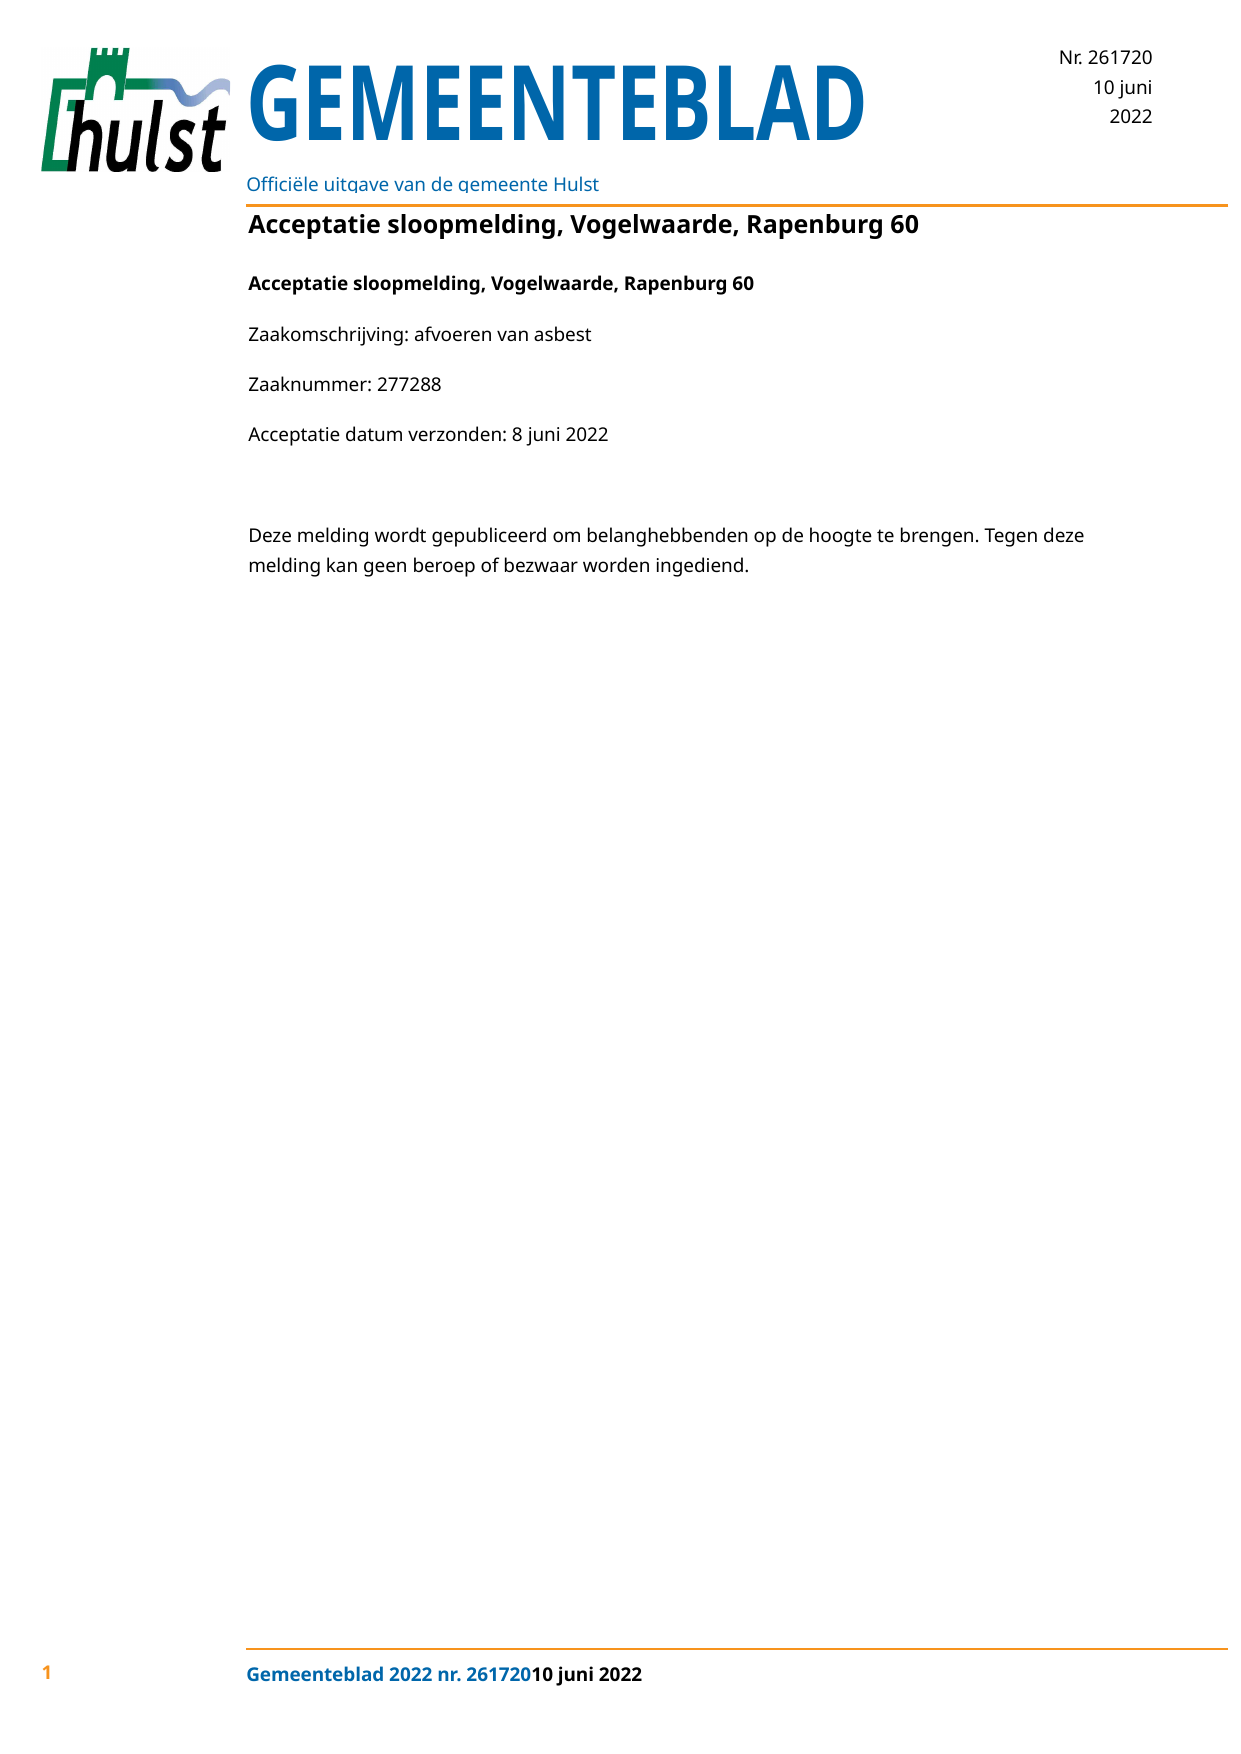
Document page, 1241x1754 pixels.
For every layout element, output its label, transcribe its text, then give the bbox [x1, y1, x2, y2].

text Deze melding wordt gepubliceerd om belanghebbenden op de hoogte te brengen. Tegen deze melding kan geen beroep of bezwaar worden ingediend. [248, 522, 1152, 578]
text Acceptatie sloopmelding, Vogelwaarde, Rapenburg 60 [248, 207, 1152, 241]
text Zaakomschrijving: afvoeren van asbest [248, 321, 1152, 346]
text Acceptatie datum verzonden: 8 juni 2022 [248, 422, 1152, 447]
text Acceptatie sloopmelding, Vogelwaarde, Rapenburg 60 [248, 270, 1152, 296]
picture [41, 47, 231, 172]
text Zaaknummer: 277288 [248, 371, 1152, 397]
